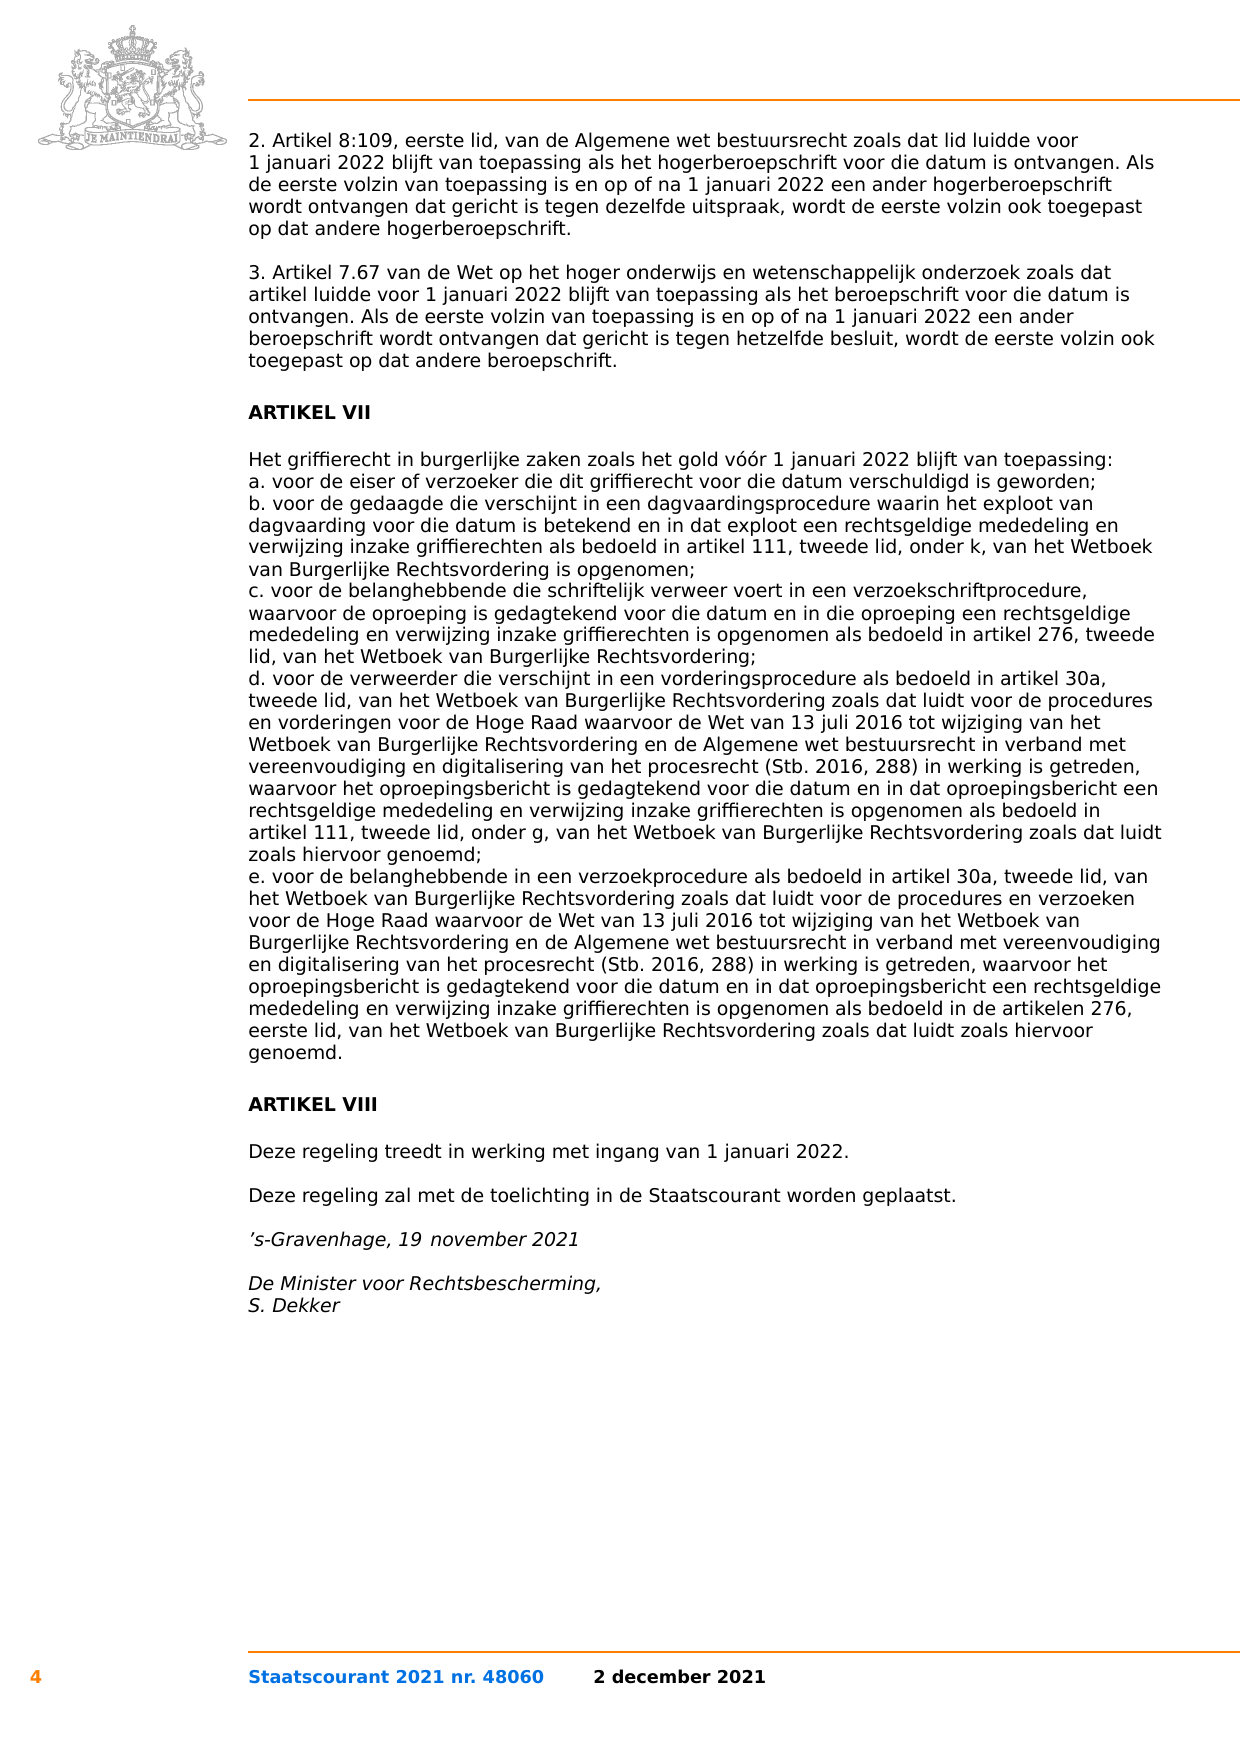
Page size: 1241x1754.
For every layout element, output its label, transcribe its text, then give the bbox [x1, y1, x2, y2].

text De Minister voor Rechtsbescherming, S. Dekker [248, 1272, 1163, 1316]
text c. voor de belanghebbende die schriftelijk verweer voert in een verzoekschriftprocedure, waarvoor de oproeping is gedagtekend voor die datum en in die oproeping een rechtsgeldige mededeling en verwijzing inzake griffierechten is opgenomen als bedoeld in artikel 276, tweede lid, van het Wetboek van Burgerlijke Rechtsvordering; [248, 580, 1163, 668]
text Deze regeling zal met de toelichting in de Staatscourant worden geplaatst. [248, 1185, 1163, 1207]
text d. voor de verweerder die verschijnt in een vorderingsprocedure als bedoeld in artikel 30a, tweede lid, van het Wetboek van Burgerlijke Rechtsvordering zoals dat luidt voor de procedures en vorderingen voor de Hoge Raad waarvoor de Wet van 13 juli 2016 tot wijziging van het Wetboek van Burgerlijke Rechtsvordering en de Algemene wet bestuursrecht in verband met vereenvoudiging en digitalisering van het procesrecht (Stb. 2016, 288) in werking is getreden, waarvoor het oproepingsbericht is gedagtekend voor die datum en in dat oproepingsbericht een rechtsgeldige mededeling en verwijzing inzake griffierechten is opgenomen als bedoeld in artikel 111, tweede lid, onder g, van het Wetboek van Burgerlijke Rechtsvordering zoals dat luidt zoals hiervoor genoemd; [248, 668, 1163, 866]
subtitle ARTIKEL VII [248, 402, 1163, 423]
text a. voor de eiser of verzoeker die dit griffierecht voor die datum verschuldigd is geworden; [248, 471, 1163, 492]
subtitle ARTIKEL VIII [248, 1094, 1163, 1116]
text 2. Artikel 8:109, eerste lid, van de Algemene wet bestuursrecht zoals dat lid luidde voor 1 januari 2022 blijft van toepassing als het hogerberoepschrift voor die datum is ontvangen. Als de eerste volzin van toepassing is en op of na 1 januari 2022 een ander hogerberoepschrift wordt ontvangen dat gericht is tegen dezelfde uitspraak, wordt de eerste volzin ook toegepast op dat andere hogerberoepschrift. [248, 130, 1163, 240]
text b. voor de gedaagde die verschijnt in een dagvaardingsprocedure waarin het exploot van dagvaarding voor die datum is betekend en in dat exploot een rechtsgeldige mededeling en verwijzing inzake griffierechten als bedoeld in artikel 111, tweede lid, onder k, van het Wetboek van Burgerlijke Rechtsvordering is opgenomen; [248, 492, 1163, 580]
text 3. Artikel 7.67 van de Wet op het hoger onderwijs en wetenschappelijk onderzoek zoals dat artikel luidde voor 1 januari 2022 blijft van toepassing als het beroepschrift voor die datum is ontvangen. Als de eerste volzin van toepassing is en op of na 1 januari 2022 een ander beroepschrift wordt ontvangen dat gericht is tegen hetzelfde besluit, wordt de eerste volzin ook toegepast op dat andere beroepschrift. [248, 262, 1163, 372]
picture [38, 25, 227, 150]
text Deze regeling treedt in werking met ingang van 1 januari 2022. [248, 1141, 1163, 1163]
text Het griffierecht in burgerlijke zaken zoals het gold vóór 1 januari 2022 blijft van toepassing: [248, 448, 1163, 471]
text ’s-Gravenhage, 19 november 2021 [248, 1229, 1163, 1251]
text e. voor de belanghebbende in een verzoekprocedure als bedoeld in artikel 30a, tweede lid, van het Wetboek van Burgerlijke Rechtsvordering zoals dat luidt voor de procedures en verzoeken voor de Hoge Raad waarvoor de Wet van 13 juli 2016 tot wijziging van het Wetboek van Burgerlijke Rechtsvordering en de Algemene wet bestuursrecht in verband met vereenvoudiging en digitalisering van het procesrecht (Stb. 2016, 288) in werking is getreden, waarvoor het oproepingsbericht is gedagtekend voor die datum en in dat oproepingsbericht een rechtsgeldige mededeling en verwijzing inzake griffierechten is opgenomen als bedoeld in de artikelen 276, eerste lid, van het Wetboek van Burgerlijke Rechtsvordering zoals dat luidt zoals hiervoor genoemd. [248, 866, 1163, 1064]
